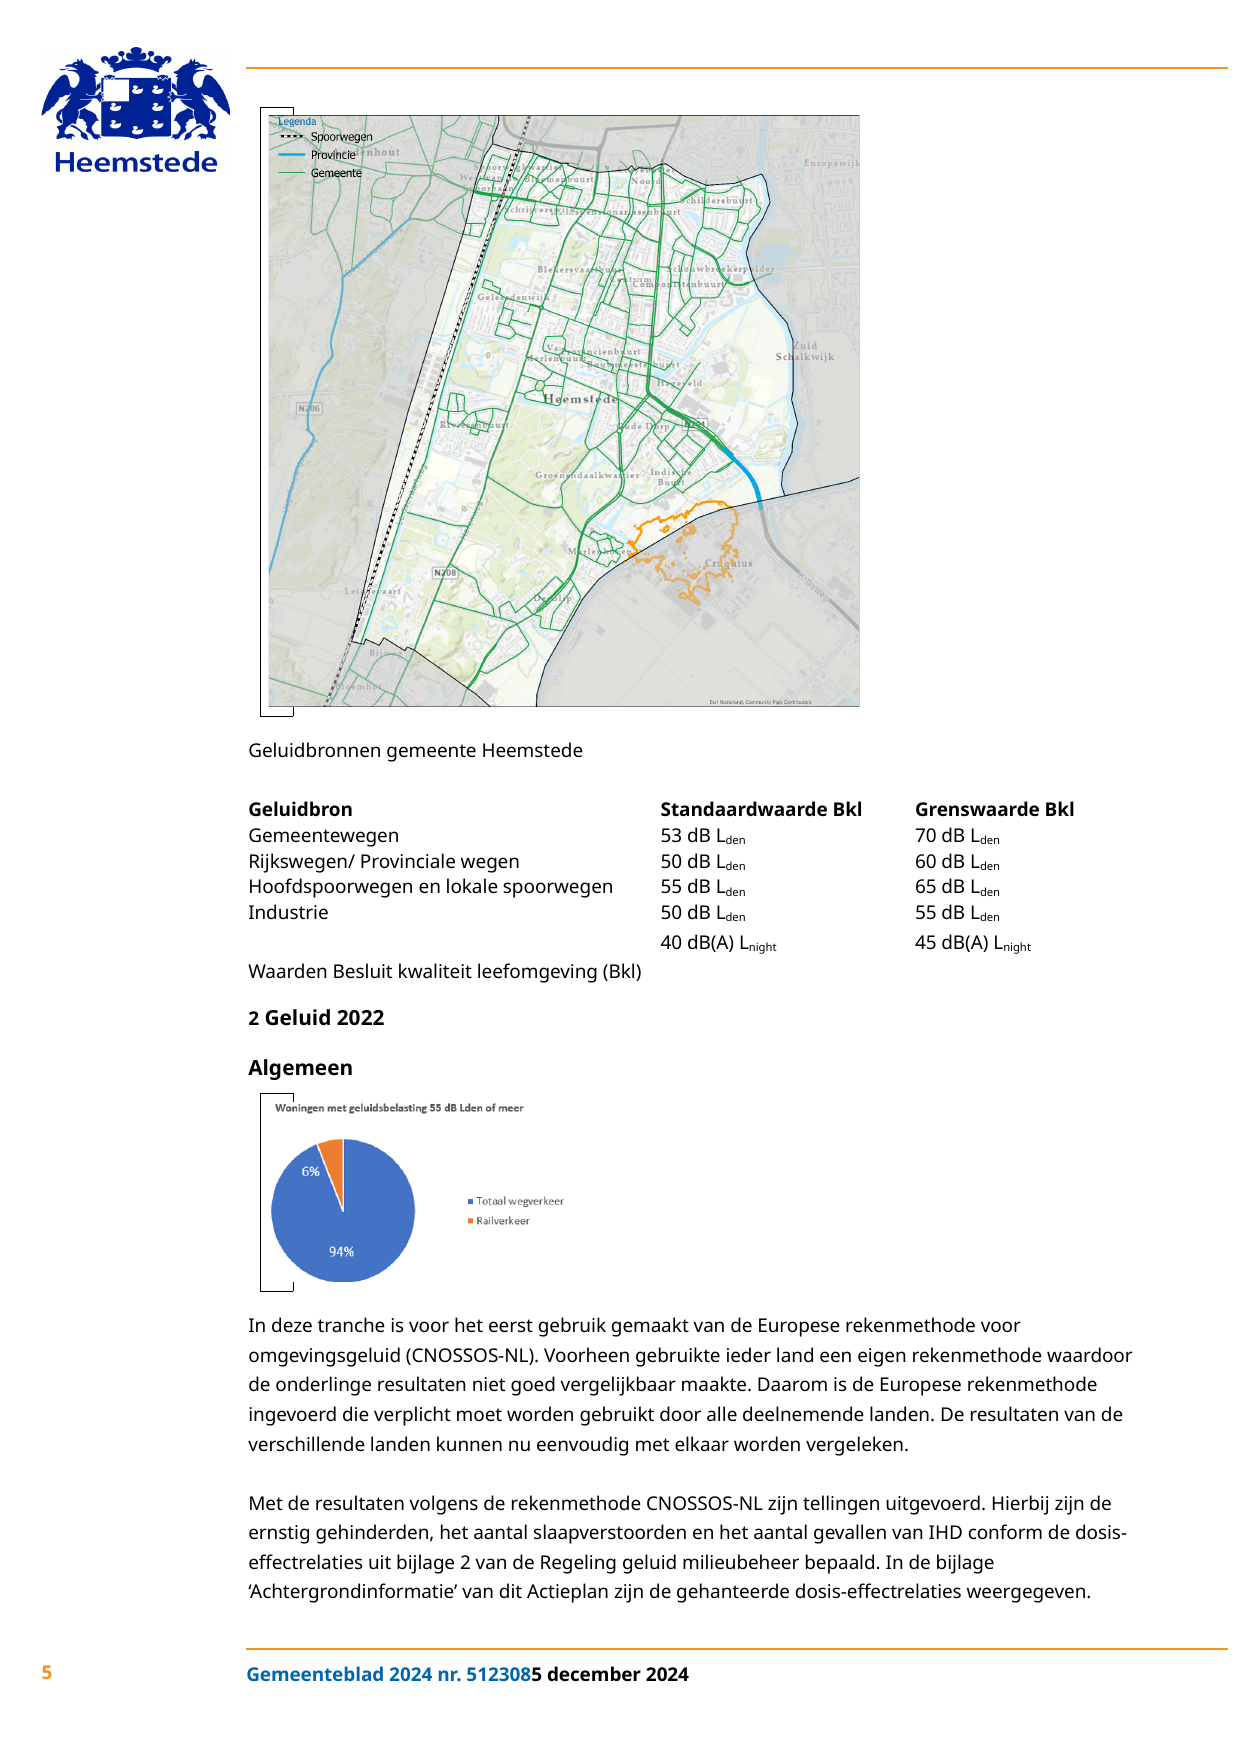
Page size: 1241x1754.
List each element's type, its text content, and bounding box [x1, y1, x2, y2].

table_cell 53 dB Lden [660, 822, 915, 848]
table_cell 65 dB Lden [915, 874, 1152, 899]
table_cell 60 dB Lden [915, 848, 1152, 873]
table_cell Rijkswegen/ Provinciale wegen [248, 848, 660, 873]
table_cell 50 dB Lden 40 dB(A) Lnight [660, 899, 915, 954]
picture [268, 115, 860, 707]
table_cell 70 dB Lden [915, 822, 1152, 848]
text Algemeen [248, 1053, 1152, 1081]
table_cell 55 dB Lden [660, 874, 915, 899]
table_header Standaardwaarde Bkl [660, 796, 915, 822]
table_cell Industrie [248, 899, 660, 954]
picture [41, 47, 231, 172]
picture [268, 1102, 565, 1282]
text In deze tranche is voor het eerst gebruik gemaakt van de Europese rekenmethode voor omgevingsgeluid (CNOSSOS-NL). Voorheen gebruikte ieder land een eigen rekenmethode waardoor de onderlinge resultaten niet goed vergelijkbaar maakte. Daarom is de Europese rekenmethode ingevoerd die verplicht moet worden gebruikt door alle deelnemende landen. De resultaten van de verschillende landen kunnen nu eenvoudig met elkaar worden vergeleken. [248, 1312, 1152, 1456]
table_cell Hoofdspoorwegen en lokale spoorwegen [248, 874, 660, 899]
table_header Geluidbron [248, 796, 660, 822]
table_header Grenswaarde Bkl [915, 796, 1152, 822]
text Waarden Besluit kwaliteit leefomgeving (Bkl) [248, 958, 1152, 983]
table_cell Gemeentewegen [248, 822, 660, 848]
table_cell 55 dB Lden 45 dB(A) Lnight [915, 899, 1152, 954]
text Geluidbronnen gemeente Heemstede [248, 737, 1152, 763]
text 2 Geluid 2022 [248, 1003, 1152, 1032]
table_cell 50 dB Lden [660, 848, 915, 873]
text Met de resultaten volgens de rekenmethode CNOSSOS-NL zijn tellingen uitgevoerd. Hierbij zijn de ernstig gehinderden, het aantal slaapverstoorden en het aantal gevallen van IHD conform de dosis-effectrelaties uit bijlage 2 van de Regeling geluid milieubeheer bepaald. In de bijlage ‘Achtergrondinformatie’ van dit Actieplan zijn de gehanteerde dosis-effectrelaties weergegeven. [248, 1490, 1152, 1604]
